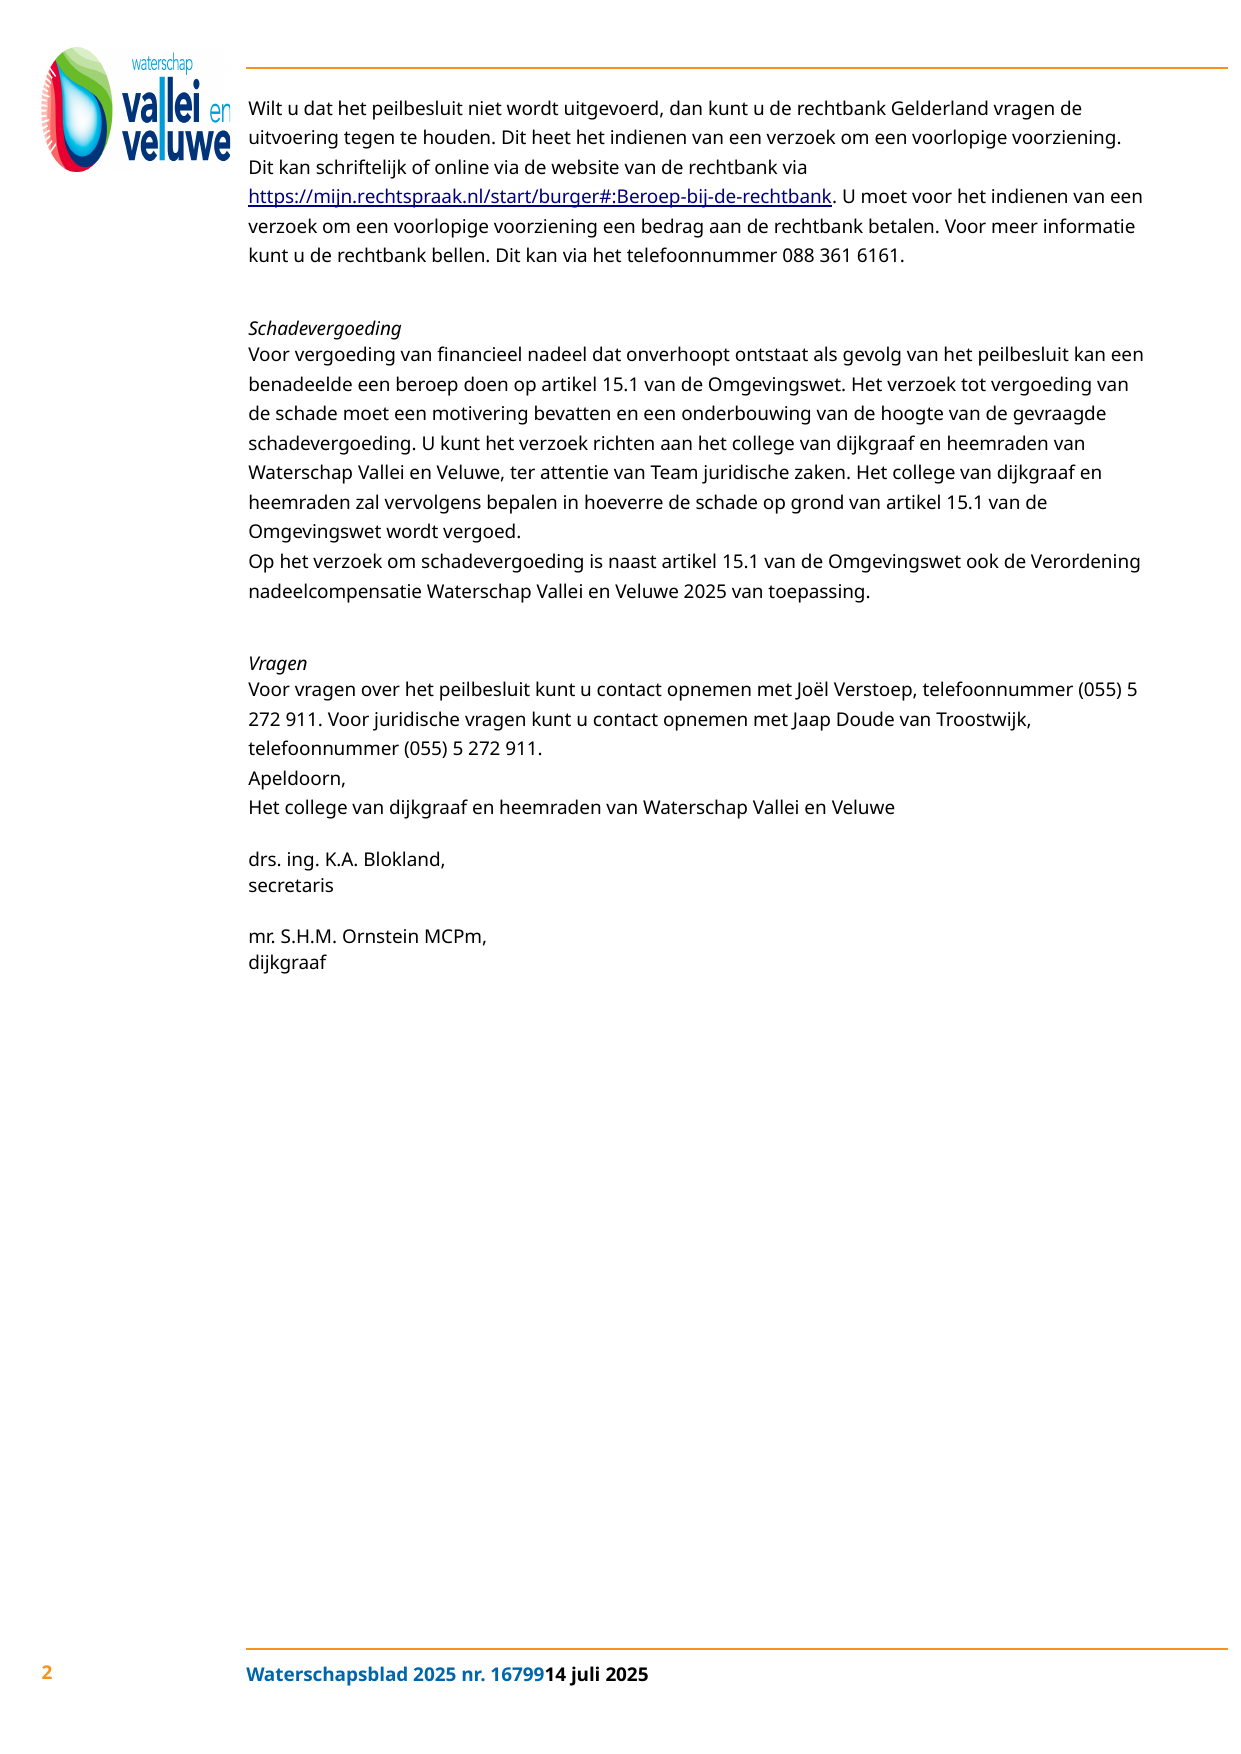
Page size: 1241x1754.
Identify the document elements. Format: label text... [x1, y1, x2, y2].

text Voor vragen over het peilbesluit kunt u contact opnemen met Joël Verstoep, telefoonnummer (055) 5 272 911. Voor juridische vragen kunt u contact opnemen met Jaap Doude van Troostwijk, telefoonnummer (055) 5 272 911. [248, 676, 1152, 761]
text dijkgraaf [248, 949, 1152, 975]
text secretaris [248, 872, 1152, 897]
text Het college van dijkgraaf en heemraden van Waterschap Vallei en Veluwe [248, 794, 1152, 820]
text drs. ing. K.A. Blokland, [248, 846, 1152, 872]
text mr. S.H.M. Ornstein MCPm, [248, 923, 1152, 949]
picture [41, 47, 231, 172]
text Op het verzoek om schadevergoeding is naast artikel 15.1 van de Omgevingswet ook de Verordening nadeelcompensatie Waterschap Vallei en Veluwe 2025 van toepassing. [248, 548, 1152, 603]
text Apeldoorn, [248, 765, 1152, 791]
text Voor vergoeding van financieel nadeel dat onverhoopt ontstaat als gevolg van het peilbesluit kan een benadeelde een beroep doen op artikel 15.1 van de Omgevingswet. Het verzoek tot vergoeding van de schade moet een motivering bevatten en een onderbouwing van de hoogte van de gevraagde schadevergoeding. U kunt het verzoek richten aan het college van dijkgraaf en heemraden van Waterschap Vallei en Veluwe, ter attentie van Team juridische zaken. Het college van dijkgraaf en heemraden zal vervolgens bepalen in hoeverre de schade op grond van artikel 15.1 van de Omgevingswet wordt vergoed. [248, 341, 1152, 544]
text Wilt u dat het peilbesluit niet wordt uitgevoerd, dan kunt u de rechtbank Gelderland vragen de uitvoering tegen te houden. Dit heet het indienen van een verzoek om een voorlopige voorziening. Dit kan schriftelijk of online via de website van de rechtbank via https://mijn.rechtspraak.nl/start/burger#:Beroep-bij-de-rechtbank. U moet voor het indienen van een verzoek om een voorlopige voorziening een bedrag aan de rechtbank betalen. Voor meer informatie kunt u de rechtbank bellen. Dit kan via het telefoonnummer 088 361 6161. [248, 95, 1152, 268]
text Schadevergoeding [248, 315, 1152, 341]
text Vragen [248, 651, 1152, 676]
